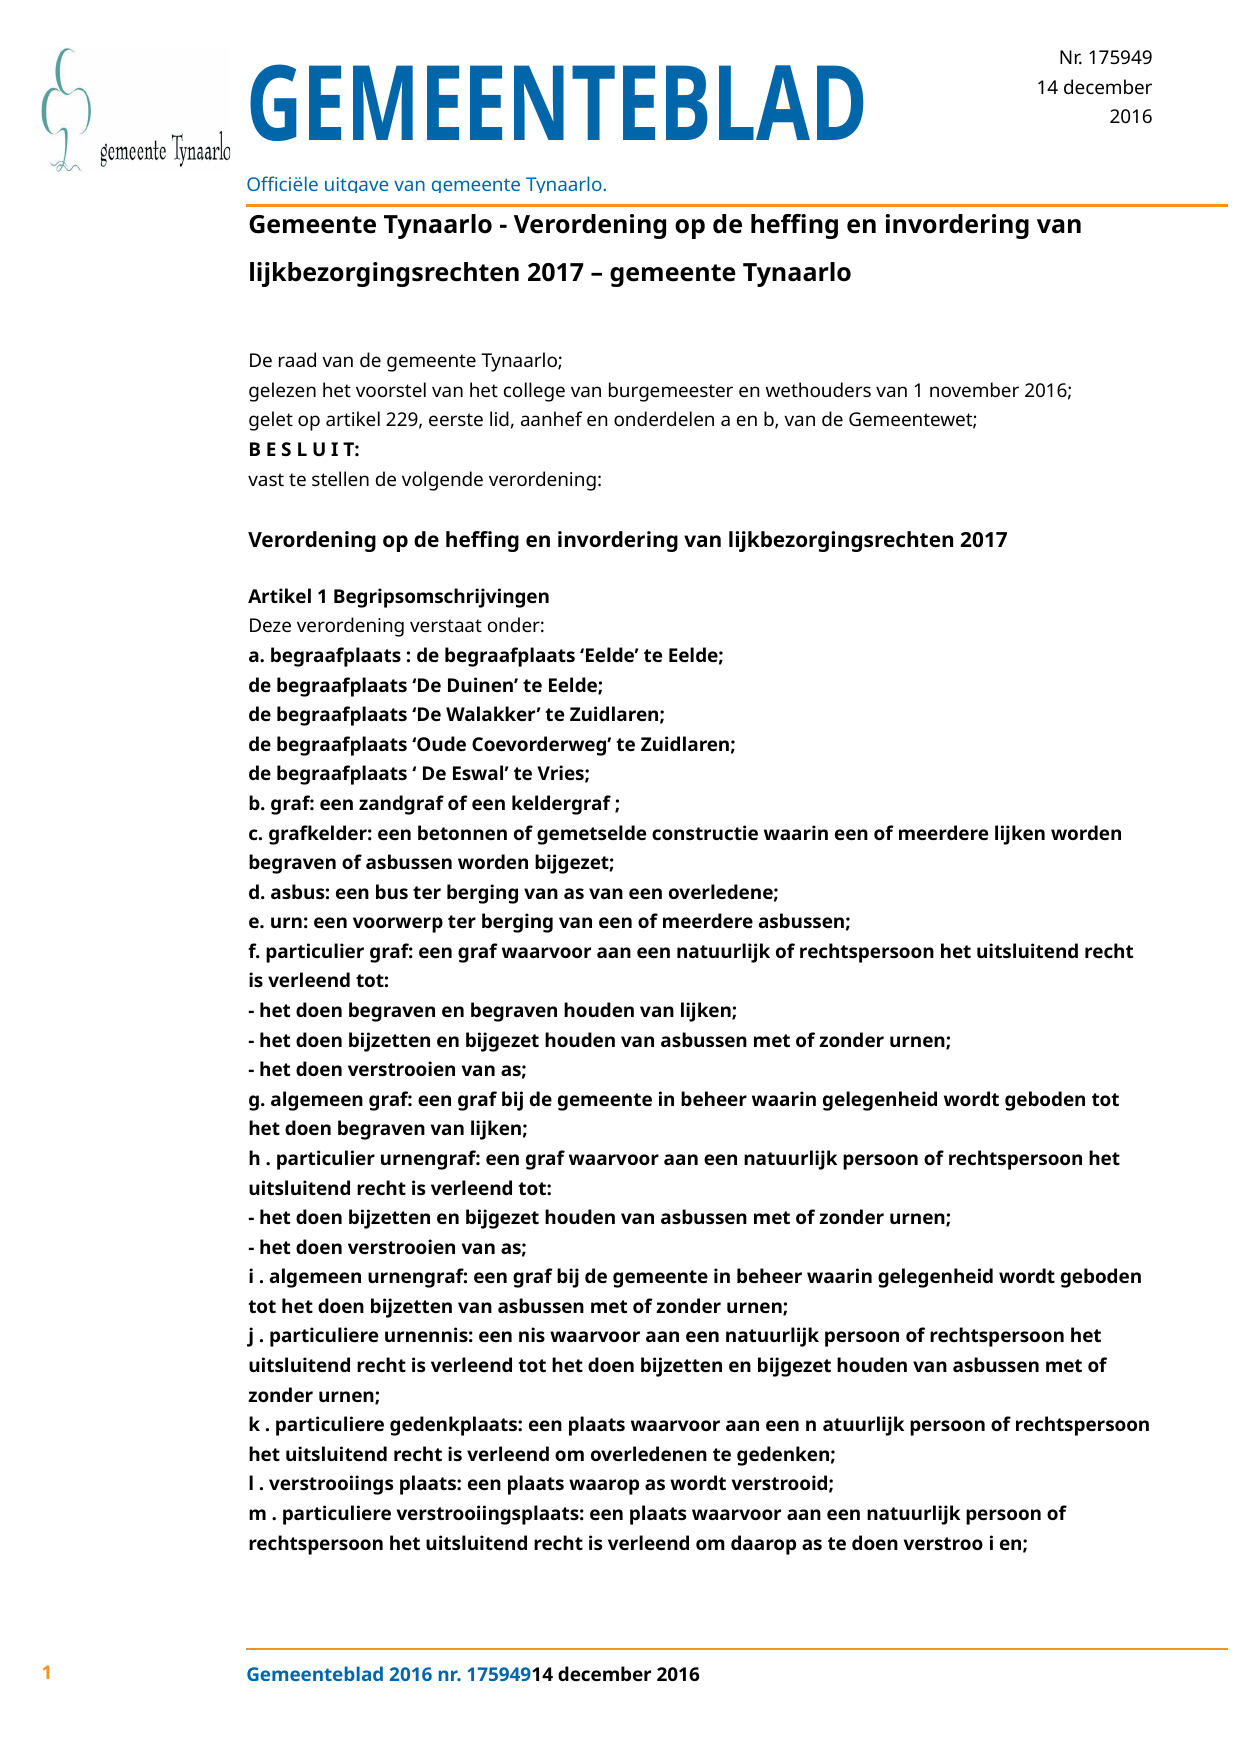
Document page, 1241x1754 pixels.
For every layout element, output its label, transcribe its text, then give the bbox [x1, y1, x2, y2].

text de begraafplaats ‘Oude Coevorderweg’ te Zuidlaren; [248, 731, 1152, 757]
text de begraafplaats ‘ De Eswal’ te Vries; [248, 761, 1152, 786]
text g. algemeen graf: een graf bij de gemeente in beheer waarin gelegenheid wordt geboden tot het doen begraven van lijken; [248, 1086, 1152, 1141]
picture [41, 47, 231, 172]
text d. asbus: een bus ter berging van as van een overledene; [248, 879, 1152, 904]
text Artikel 1 Begripsomschrijvingen [248, 583, 1152, 609]
text - het doen verstrooien van as; [248, 1056, 1152, 1082]
text Verordening op de heffing en invordering van lijkbezorgingsrechten 2017 [248, 525, 1152, 553]
text vast te stellen de volgende verordening: [248, 466, 1152, 492]
text c. grafkelder: een betonnen of gemetselde constructie waarin een of meerdere lijken worden begraven of asbussen worden bijgezet; [248, 820, 1152, 875]
text - het doen begraven en begraven houden van lijken; [248, 997, 1152, 1023]
text e. urn: een voorwerp ter berging van een of meerdere asbussen; [248, 908, 1152, 934]
text B E S L U I T: [248, 436, 1152, 462]
text gelet op artikel 229, eerste lid, aanhef en onderdelen a en b, van de Gemeentewet; [248, 407, 1152, 432]
text j . particuliere urnennis: een nis waarvoor aan een natuurlijk persoon of rechtspersoon het uitsluitend recht is verleend tot het doen bijzetten en bijgezet houden van asbussen met of zonder urnen; [248, 1323, 1152, 1407]
text - het doen bijzetten en bijgezet houden van asbussen met of zonder urnen; [248, 1027, 1152, 1052]
text de begraafplaats ‘De Duinen’ te Eelde; [248, 672, 1152, 697]
text de begraafplaats ‘De Walakker’ te Zuidlaren; [248, 701, 1152, 727]
text De raad van de gemeente Tynaarlo; [248, 347, 1152, 373]
text h . particulier urnengraf: een graf waarvoor aan een natuurlijk persoon of rechtspersoon het uitsluitend recht is verleend tot: [248, 1145, 1152, 1200]
text f. particulier graf: een graf waarvoor aan een natuurlijk of rechtspersoon het uitsluitend recht is verleend tot: [248, 938, 1152, 993]
text a. begraafplaats : de begraafplaats ‘Eelde’ te Eelde; [248, 642, 1152, 668]
text Deze verordening verstaat onder: [248, 613, 1152, 638]
text b. graf: een zandgraf of een keldergraf ; [248, 790, 1152, 816]
text k . particuliere gedenkplaats: een plaats waarvoor aan een n atuurlijk persoon of rechtspersoon het uitsluitend recht is verleend om overledenen te gedenken; [248, 1411, 1152, 1467]
text l . verstrooiings plaats: een plaats waarop as wordt verstrooid; [248, 1471, 1152, 1496]
text gelezen het voorstel van het college van burgemeester en wethouders van 1 november 2016; [248, 377, 1152, 403]
text i . algemeen urnengraf: een graf bij de gemeente in beheer waarin gelegenheid wordt geboden tot het doen bijzetten van asbussen met of zonder urnen; [248, 1263, 1152, 1319]
text Gemeente Tynaarlo - Verordening op de heffing en invordering van lijkbezorgingsrechten 2017 – gemeente Tynaarlo [248, 207, 1152, 288]
text - het doen verstrooien van as; [248, 1234, 1152, 1259]
text - het doen bijzetten en bijgezet houden van asbussen met of zonder urnen; [248, 1204, 1152, 1230]
text m . particuliere verstrooiingsplaats: een plaats waarvoor aan een natuurlijk persoon of rechtspersoon het uitsluitend recht is verleend om daarop as te doen verstroo i en; [248, 1500, 1152, 1555]
